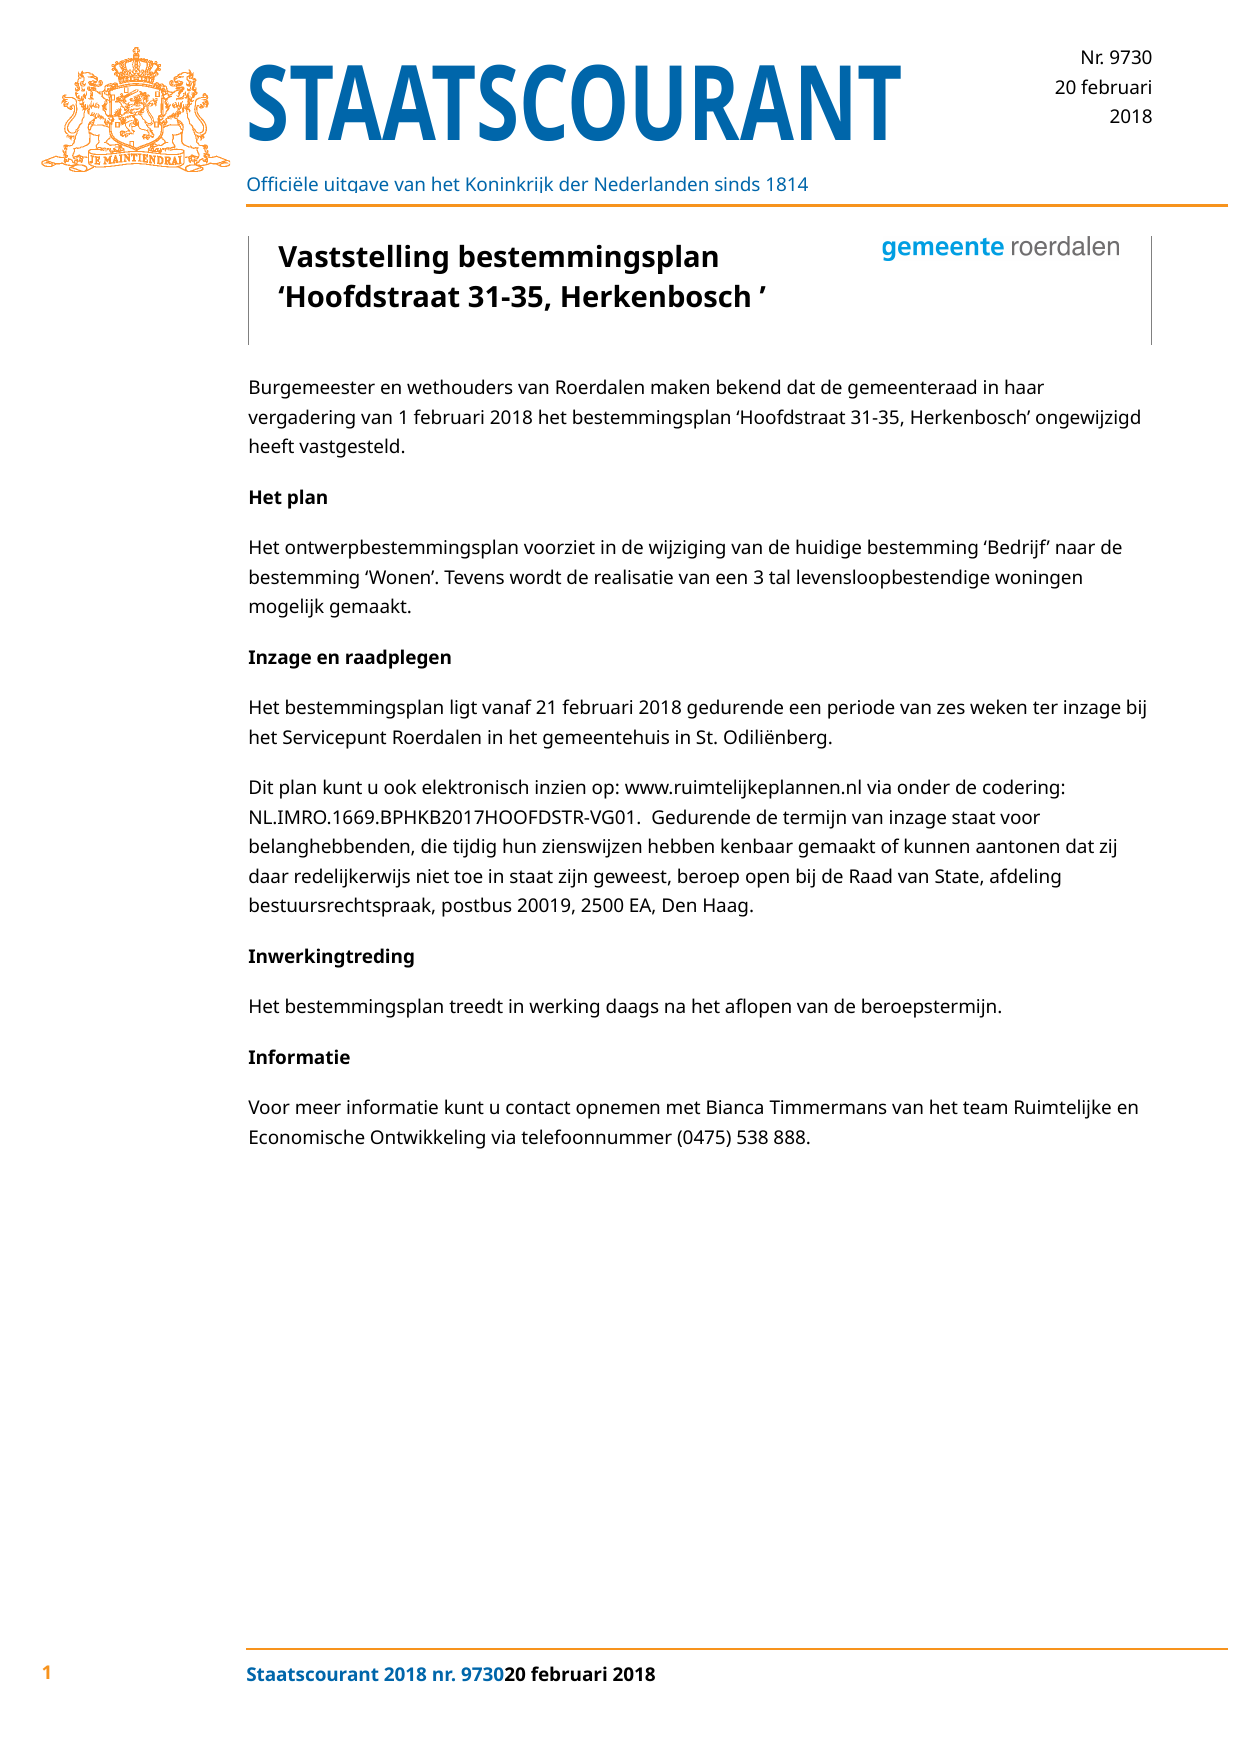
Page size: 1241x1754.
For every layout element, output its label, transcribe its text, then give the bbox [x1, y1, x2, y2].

picture [41, 47, 231, 172]
text Informatie [248, 1044, 1152, 1069]
text Het plan [248, 484, 1152, 509]
picture [882, 254, 891, 261]
text Het ontwerpbestemmingsplan voorziet in de wijziging van de huidige bestemming ‘Bedrijf’ naar de bestemming ‘Wonen’. Tevens wordt de realisatie van een 3 tal levensloopbestendige woningen mogelijk gemaakt. [248, 534, 1152, 619]
text Inwerkingtreding [248, 943, 1152, 969]
text Het bestemmingsplan treedt in werking daags na het aflopen van de beroepstermijn. [248, 993, 1152, 1019]
text Het bestemmingsplan ligt vanaf 21 februari 2018 gedurende een periode van zes weken ter inzage bij het Servicepunt Roerdalen in het gemeentehuis in St. Odiliënberg. [248, 694, 1152, 749]
text Voor meer informatie kunt u contact opnemen met Bianca Timmermans van het team Ruimtelijke en Economische Ontwikkeling via telefoonnummer (0475) 538 888. [248, 1094, 1152, 1149]
text Inzage en raadplegen [248, 644, 1152, 669]
text Dit plan kunt u ook elektronisch inzien op: www.ruimtelijkeplannen.nl via onder de codering: NL.IMRO.1669.BPHKB2017HOOFDSTR-VG01. Gedurende de termijn van inzage staat voor belanghebbenden, die tijdig hun zienswijzen hebben kenbaar gemaakt of kunnen aantonen dat zij daar redelijkerwijs niet toe in staat zijn geweest, beroep open bij de Raad van State, afdeling bestuursrechtspraak, postbus 20019, 2500 EA, Den Haag. [248, 774, 1152, 918]
picture [882, 236, 1119, 261]
text Burgemeester en wethouders van Roerdalen maken bekend dat de gemeenteraad in haar vergadering van 1 februari 2018 het bestemmingsplan ‘Hoofdstraat 31-35, Herkenbosch’ ongewijzigd heeft vastgesteld. [248, 374, 1152, 459]
table_header [850, 236, 1151, 345]
table_header Vaststelling bestemmingsplan ‘Hoofdstraat 31-35, Herkenbosch ’ [249, 236, 850, 345]
